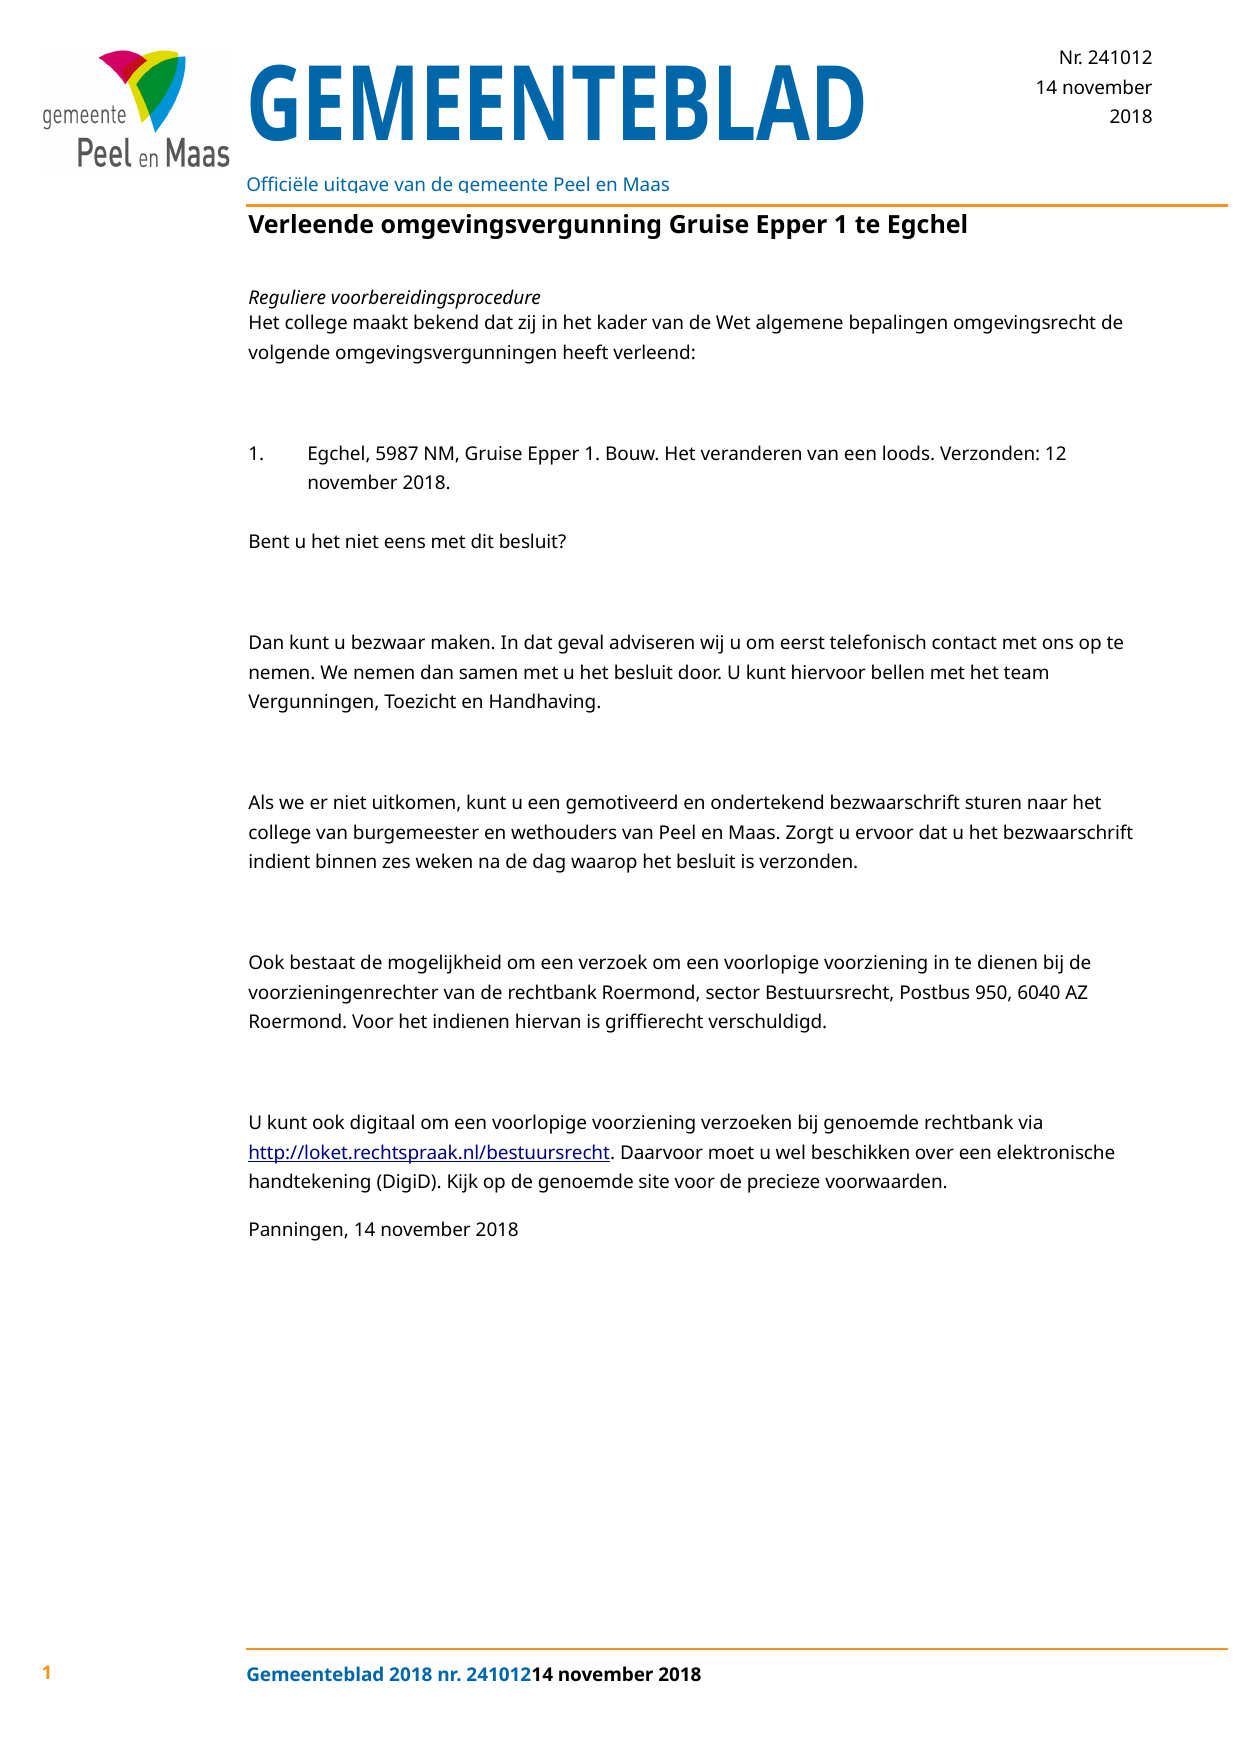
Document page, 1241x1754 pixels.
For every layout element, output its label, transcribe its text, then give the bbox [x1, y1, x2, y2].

text U kunt ook digitaal om een voorlopige voorziening verzoeken bij genoemde rechtbank via http://loket.rechtspraak.nl/bestuursrecht. Daarvoor moet u wel beschikken over een elektronische handtekening (DigiD). Kijk op de genoemde site voor de precieze voorwaarden. [248, 1109, 1152, 1194]
text Panningen, 14 november 2018 [248, 1217, 1152, 1242]
text Reguliere voorbereidingsprocedure [248, 284, 1152, 309]
text Bent u het niet eens met dit besluit? [248, 529, 1152, 554]
text Verleende omgevingsvergunning Gruise Epper 1 te Egchel [248, 207, 1152, 241]
text Als we er niet uitkomen, kunt u een gemotiveerd en ondertekend bezwaarschrift sturen naar het college van burgemeester en wethouders van Peel en Maas. Zorgt u ervoor dat u het bezwaarschrift indient binnen zes weken na de dag waarop het besluit is verzonden. [248, 789, 1152, 874]
text Dan kunt u bezwaar maken. In dat geval adviseren wij u om eerst telefonisch contact met ons op te nemen. We nemen dan samen met u het besluit door. U kunt hiervoor bellen met het team Vergunningen, Toezicht en Handhaving. [248, 629, 1152, 714]
list Egchel, 5987 NM, Gruise Epper 1. Bouw. Het veranderen van een loods. Verzonden: 12 november 2018. [248, 440, 1152, 495]
text Het college maakt bekend dat zij in het kader van de Wet algemene bepalingen omgevingsrecht de volgende omgevingsvergunningen heeft verleend: [248, 309, 1152, 365]
picture [41, 47, 231, 172]
text Ook bestaat de mogelijkheid om een verzoek om een voorlopige voorziening in te dienen bij de voorzieningenrechter van de rechtbank Roermond, sector Bestuursrecht, Postbus 950, 6040 AZ Roermond. Voor het indienen hiervan is griffierecht verschuldigd. [248, 949, 1152, 1034]
